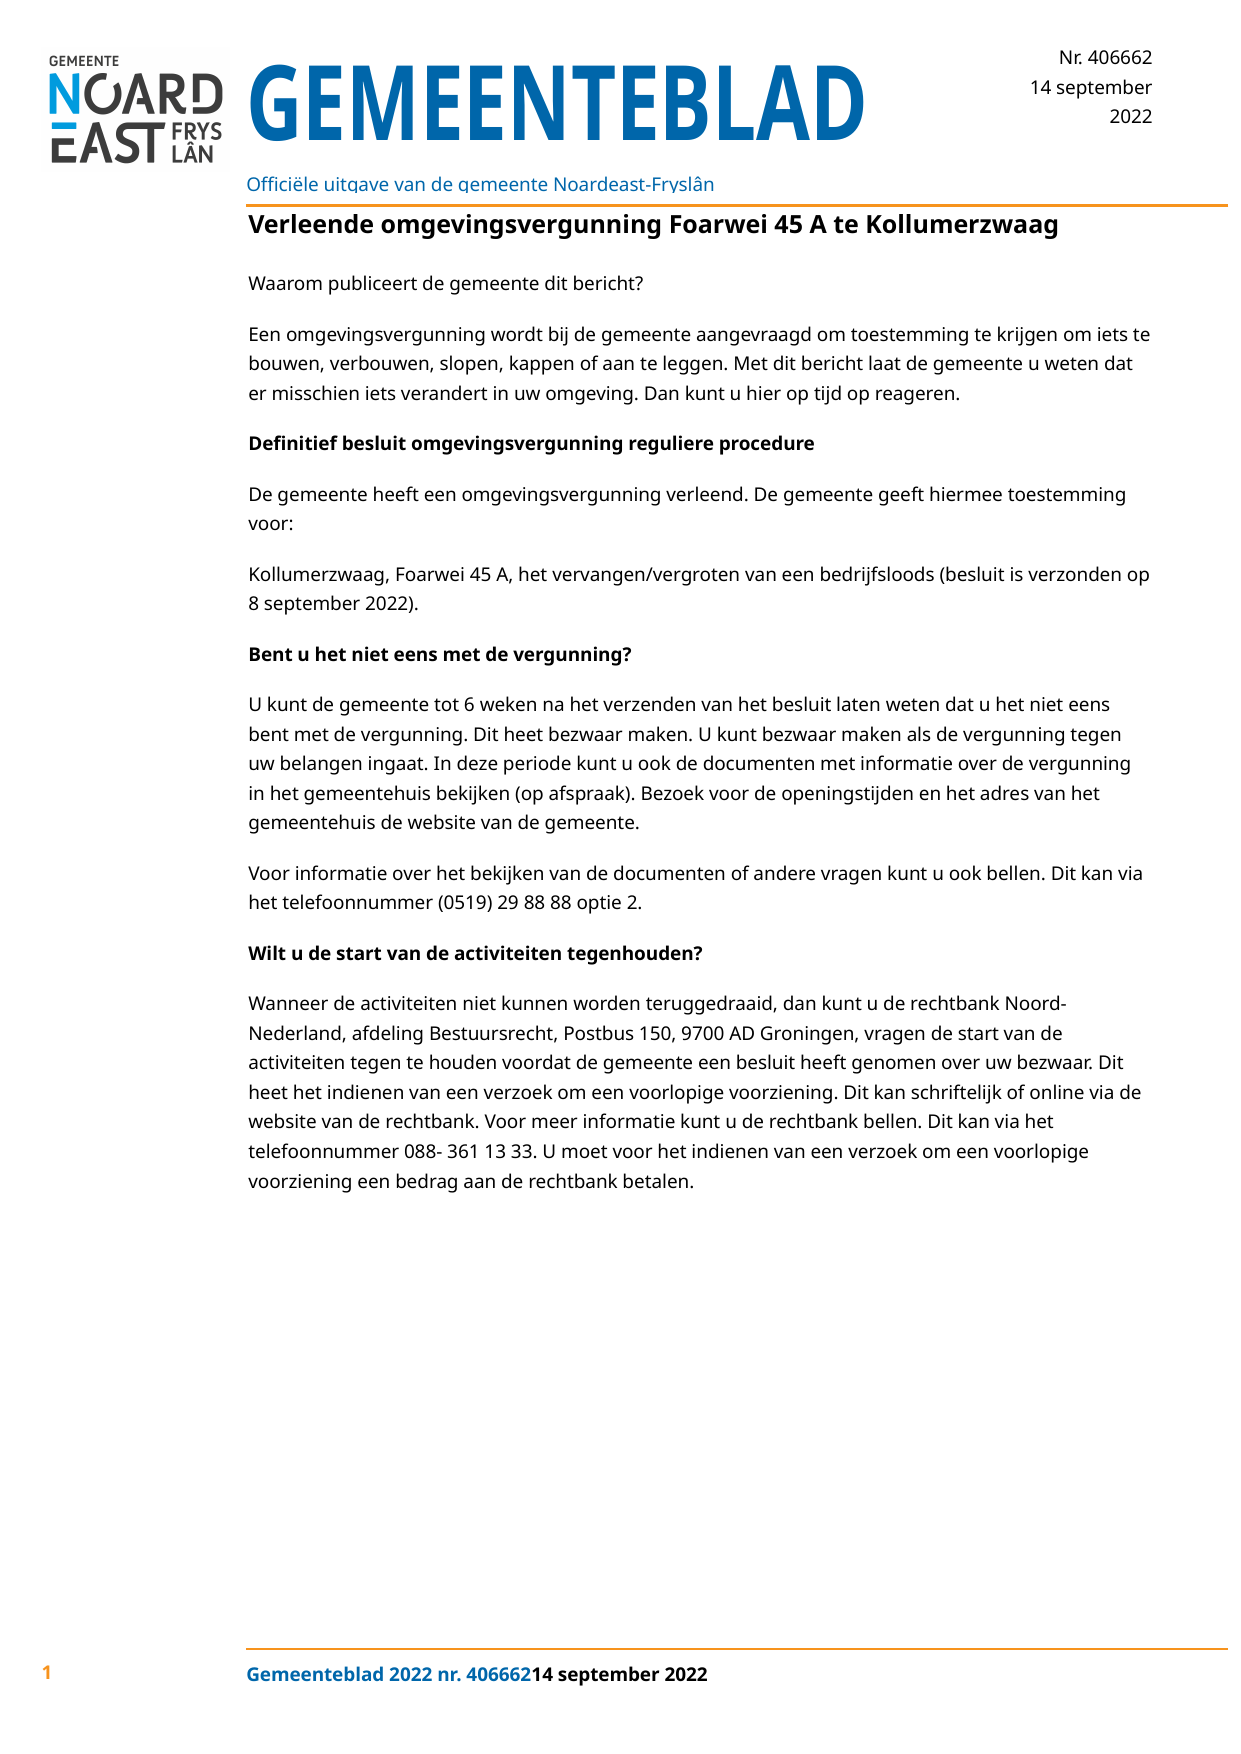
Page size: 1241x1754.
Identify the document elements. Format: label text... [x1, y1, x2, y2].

text Verleende omgevingsvergunning Foarwei 45 A te Kollumerzwaag [248, 207, 1152, 241]
text U kunt de gemeente tot 6 weken na het verzenden van het besluit laten weten dat u het niet eens bent met de vergunning. Dit heet bezwaar maken. U kunt bezwaar maken als de vergunning tegen uw belangen ingaat. In deze periode kunt u ook de documenten met informatie over de vergunning in het gemeentehuis bekijken (op afspraak). Bezoek voor de openingstijden en het adres van het gemeentehuis de website van de gemeente. [248, 691, 1152, 835]
picture [41, 47, 231, 172]
text Voor informatie over het bekijken van de documenten of andere vragen kunt u ook bellen. Dit kan via het telefoonnummer (0519) 29 88 88 optie 2. [248, 860, 1152, 915]
text Wanneer de activiteiten niet kunnen worden teruggedraaid, dan kunt u de rechtbank Noord-Nederland, afdeling Bestuursrecht, Postbus 150, 9700 AD Groningen, vragen de start van de activiteiten tegen te houden voordat de gemeente een besluit heeft genomen over uw bezwaar. Dit heet het indienen van een verzoek om een voorlopige voorziening. Dit kan schriftelijk of online via de website van de rechtbank. Voor meer informatie kunt u de rechtbank bellen. Dit kan via het telefoonnummer 088- 361 13 33. U moet voor het indienen van een verzoek om een voorlopige voorziening een bedrag aan de rechtbank betalen. [248, 990, 1152, 1193]
text Wilt u de start van de activiteiten tegenhouden? [248, 940, 1152, 966]
text Waarom publiceert de gemeente dit bericht? [248, 270, 1152, 296]
text Definitief besluit omgevingsvergunning reguliere procedure [248, 430, 1152, 456]
text Kollumerzwaag, Foarwei 45 A, het vervangen/vergroten van een bedrijfsloods (besluit is verzonden op 8 september 2022). [248, 561, 1152, 616]
text Bent u het niet eens met de vergunning? [248, 641, 1152, 666]
text De gemeente heeft een omgevingsvergunning verleend. De gemeente geeft hiermee toestemming voor: [248, 481, 1152, 536]
text Een omgevingsvergunning wordt bij de gemeente aangevraagd om toestemming te krijgen om iets te bouwen, verbouwen, slopen, kappen of aan te leggen. Met dit bericht laat de gemeente u weten dat er misschien iets verandert in uw omgeving. Dan kunt u hier op tijd op reageren. [248, 321, 1152, 406]
